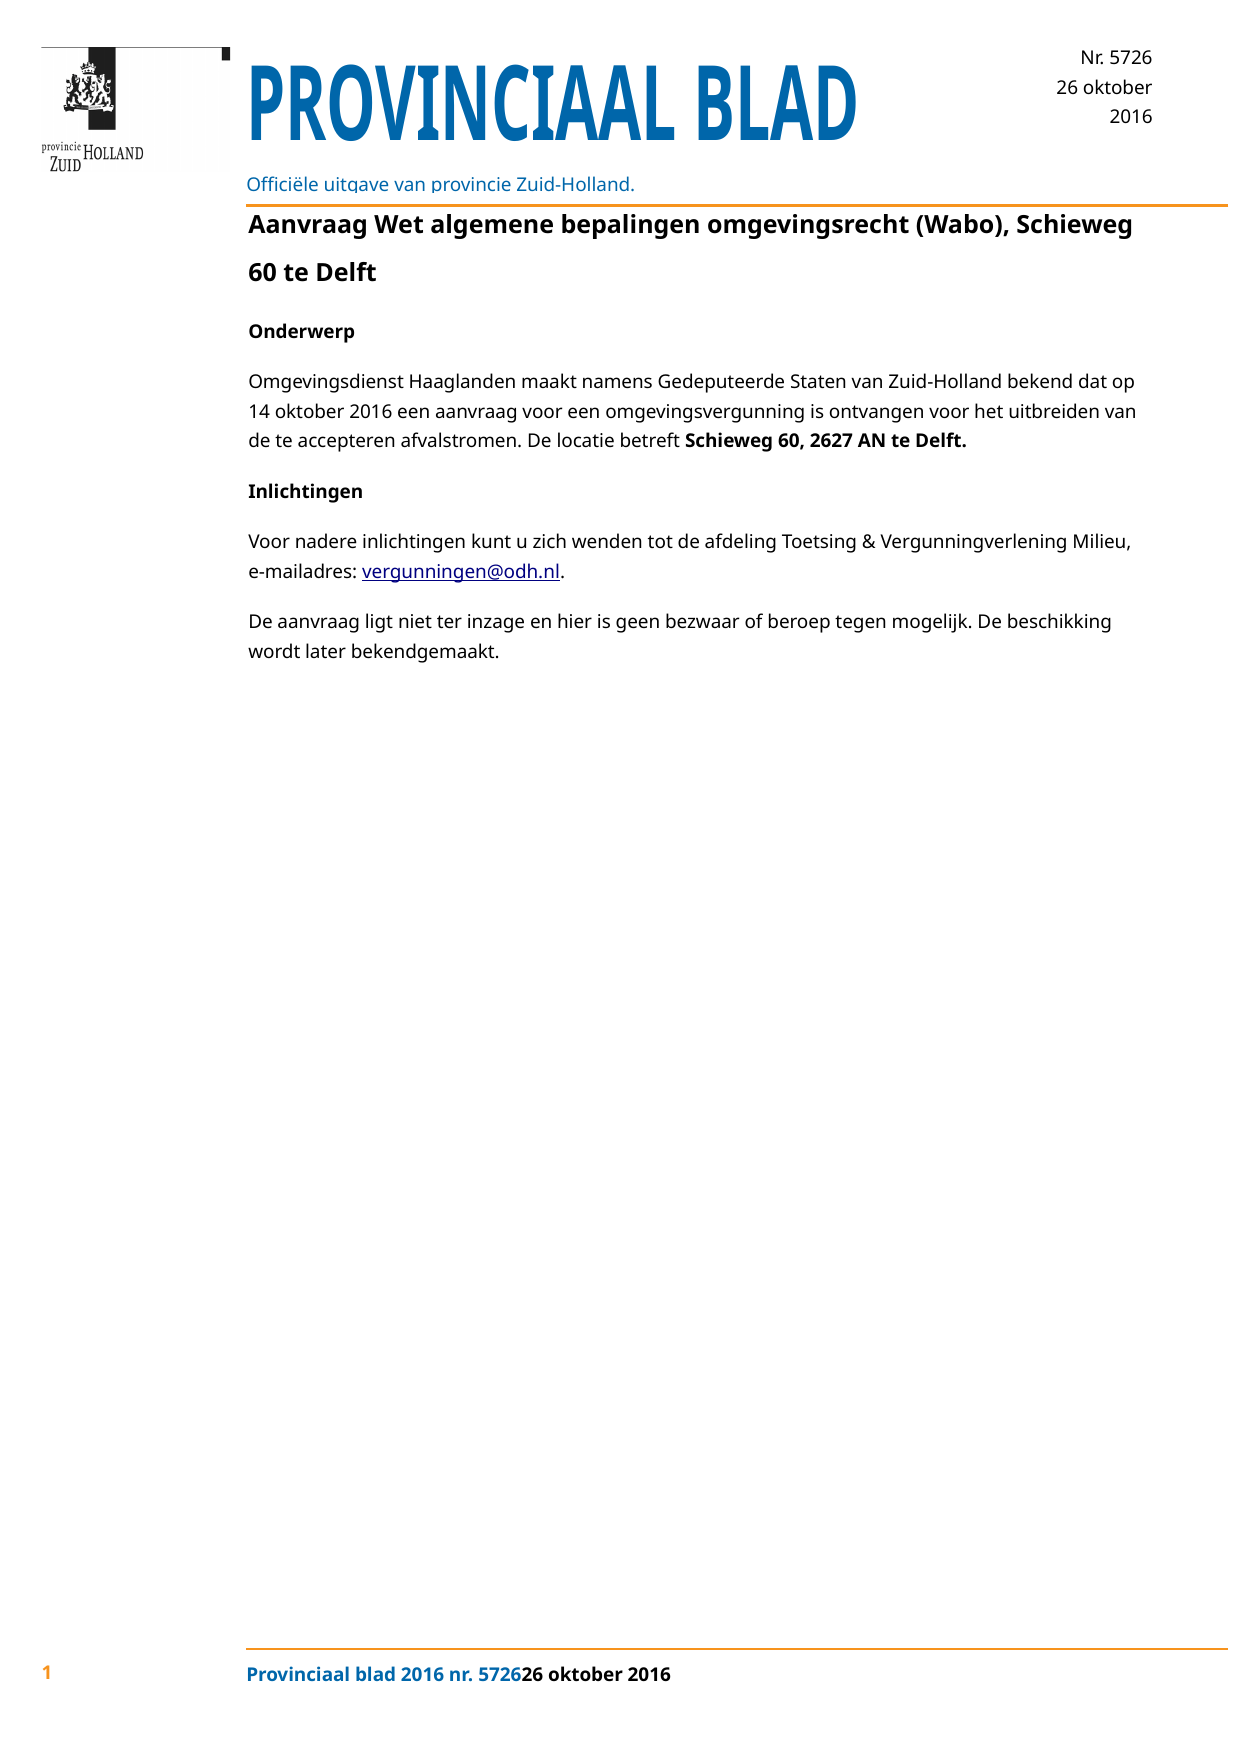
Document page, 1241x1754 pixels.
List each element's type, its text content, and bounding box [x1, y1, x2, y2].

text Onderwerp [248, 318, 1152, 344]
text Omgevingsdienst Haaglanden maakt namens Gedeputeerde Staten van Zuid-Holland bekend dat op 14 oktober 2016 een aanvraag voor een omgevingsvergunning is ontvangen voor het uitbreiden van de te accepteren afvalstromen. De locatie betreft Schieweg 60, 2627 AN te Delft. [248, 368, 1152, 453]
text De aanvraag ligt niet ter inzage en hier is geen bezwaar of beroep tegen mogelijk. De beschikking wordt later bekendgemaakt. [248, 608, 1152, 664]
text Aanvraag Wet algemene bepalingen omgevingsrecht (Wabo), Schieweg 60 te Delft [248, 207, 1152, 288]
picture [41, 47, 231, 172]
text Voor nadere inlichtingen kunt u zich wenden tot de afdeling Toetsing & Vergunningverlening Milieu, e-mailadres: vergunningen@odh.nl. [248, 528, 1152, 584]
text Inlichtingen [248, 478, 1152, 504]
